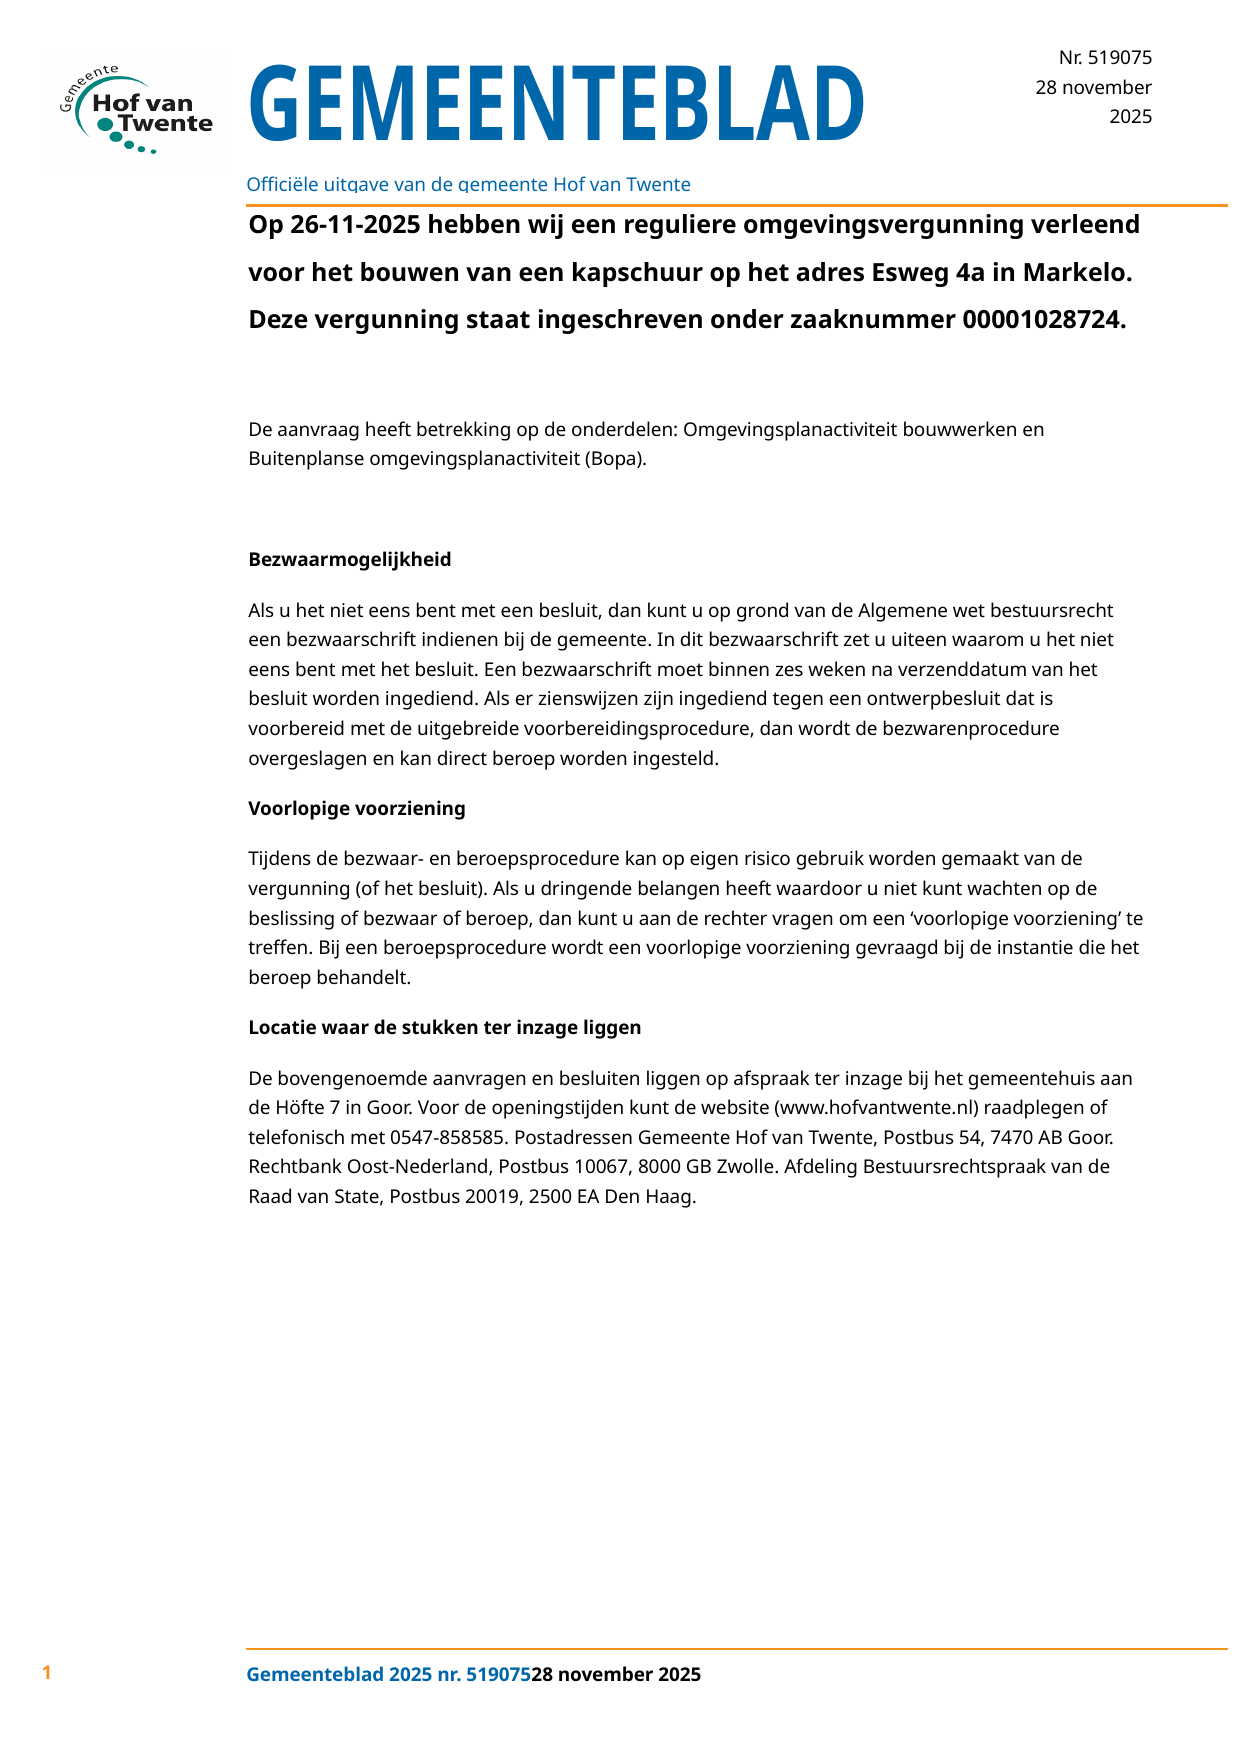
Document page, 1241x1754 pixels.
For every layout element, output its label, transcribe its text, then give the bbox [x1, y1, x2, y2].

text Locatie waar de stukken ter inzage liggen [248, 1014, 1152, 1040]
picture [41, 47, 231, 172]
text Voorlopige voorziening [248, 795, 1152, 821]
text Tijdens de bezwaar- en beroepsprocedure kan op eigen risico gebruik worden gemaakt van de vergunning (of het besluit). Als u dringende belangen heeft waardoor u niet kunt wachten op de beslissing of bezwaar of beroep, dan kunt u aan de rechter vragen om een ‘voorlopige voorziening’ te treffen. Bij een beroepsprocedure wordt een voorlopige voorziening gevraagd bij de instantie die het beroep behandelt. [248, 846, 1152, 989]
text Als u het niet eens bent met een besluit, dan kunt u op grond van de Algemene wet bestuursrecht een bezwaarschrift indienen bij de gemeente. In dit bezwaarschrift zet u uiteen waarom u het niet eens bent met het besluit. Een bezwaarschrift moet binnen zes weken na verzenddatum van het besluit worden ingediend. Als er zienswijzen zijn ingediend tegen een ontwerpbesluit dat is voorbereid met de uitgebreide voorbereidingsprocedure, dan wordt de bezwarenprocedure overgeslagen en kan direct beroep worden ingesteld. [248, 597, 1152, 770]
text Op 26-11-2025 hebben wij een reguliere omgevingsvergunning verleend voor het bouwen van een kapschuur op het adres Esweg 4a in Markelo. Deze vergunning staat ingeschreven onder zaaknummer 00001028724. [248, 207, 1152, 336]
text Bezwaarmogelijkheid [248, 546, 1152, 572]
text De aanvraag heeft betrekking op de onderdelen: Omgevingsplanactiviteit bouwwerken en Buitenplanse omgevingsplanactiviteit (Bopa). [248, 416, 1152, 471]
text De bovengenoemde aanvragen en besluiten liggen op afspraak ter inzage bij het gemeentehuis aan de Höfte 7 in Goor. Voor de openingstijden kunt de website (www.hofvantwente.nl) raadplegen of telefonisch met 0547-858585. Postadressen Gemeente Hof van Twente, Postbus 54, 7470 AB Goor. Rechtbank Oost-Nederland, Postbus 10067, 8000 GB Zwolle. Afdeling Bestuursrechtspraak van de Raad van State, Postbus 20019, 2500 EA Den Haag. [248, 1065, 1152, 1209]
